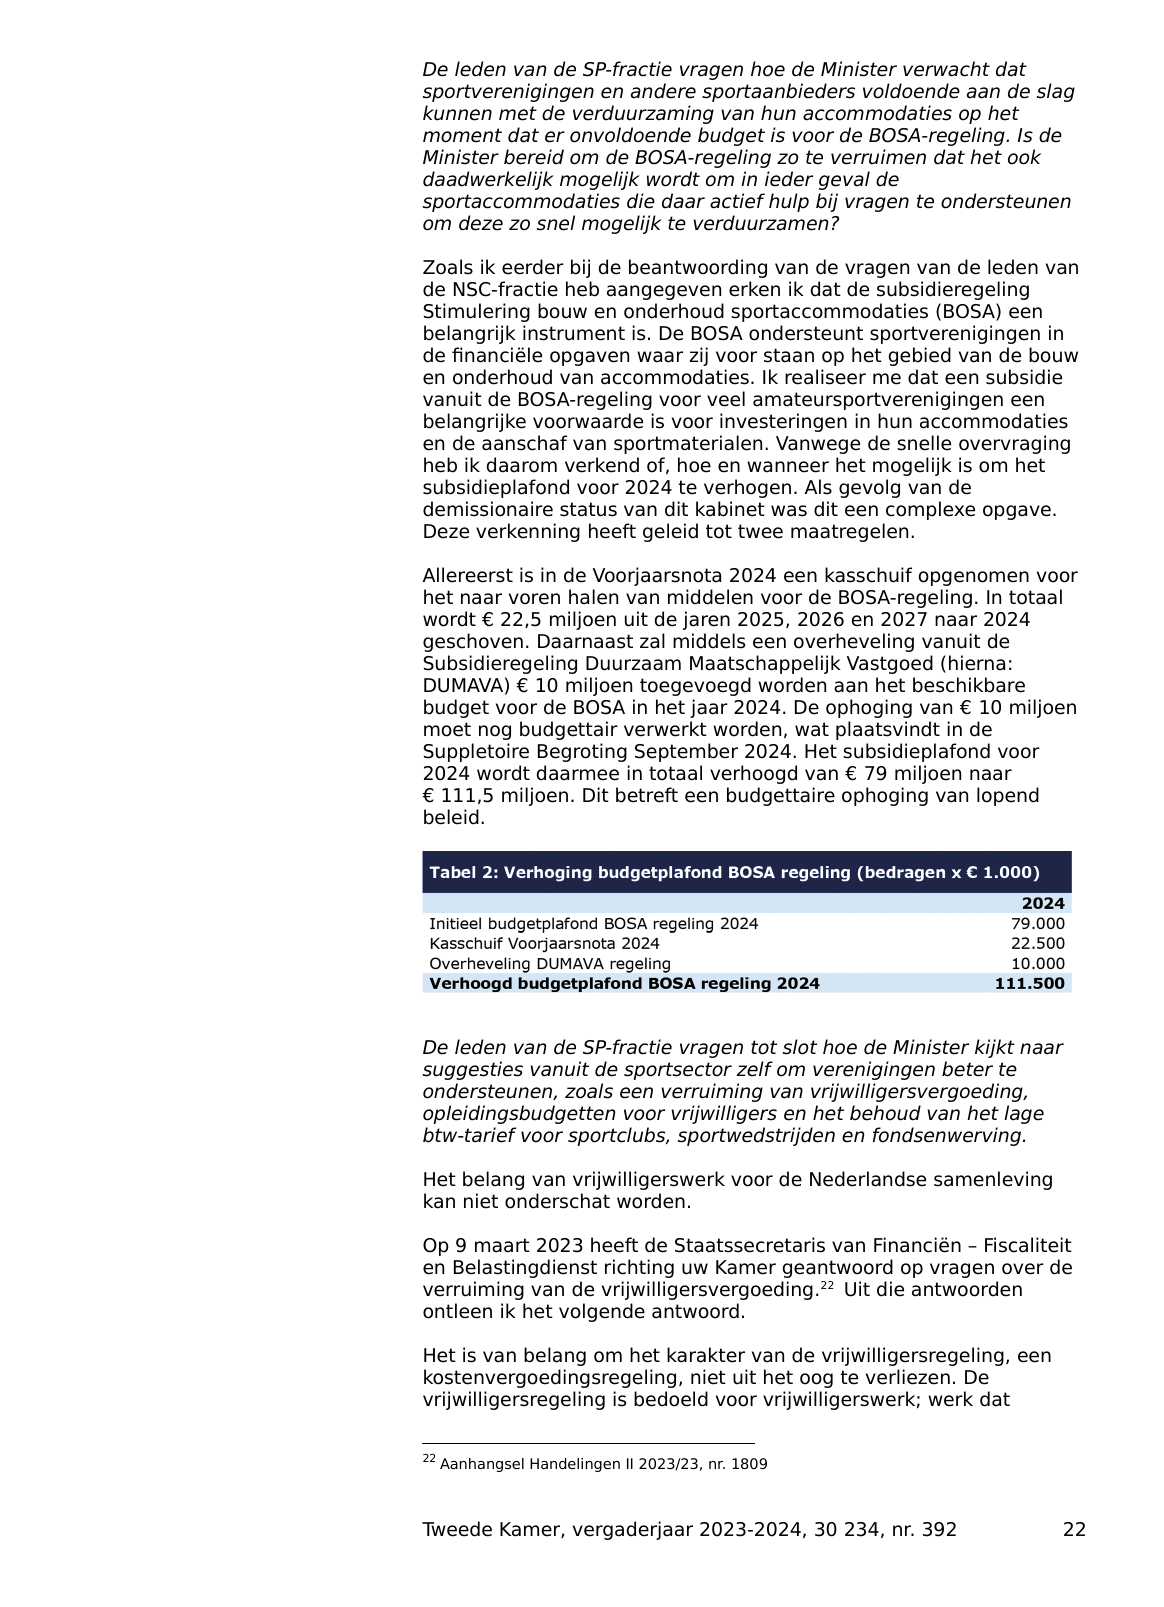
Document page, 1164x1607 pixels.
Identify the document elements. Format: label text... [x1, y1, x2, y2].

text Op 9 maart 2023 heeft de Staatssecretaris van Financiën – Fiscaliteit en Belastingdienst richting uw Kamer geantwoord op vragen over de verruiming van de vrijwilligersvergoeding. Uit die antwoorden ontleen ik het volgende antwoord. [422, 1235, 1087, 1323]
text De leden van de SP-fractie vragen tot slot hoe de Minister kijkt naar suggesties vanuit de sportsector zelf om verenigingen beter te ondersteunen, zoals een verruiming van vrijwilligersvergoeding, opleidingsbudgetten voor vrijwilligers en het behoud van het lage btw-tarief voor sportclubs, sportwedstrijden en fondsenwerving. [422, 1037, 1087, 1147]
text Aanhangsel Handelingen II 2023/23, nr. 1809 [422, 1452, 1087, 1474]
text Zoals ik eerder bij de beantwoording van de vragen van de leden van de NSC-fractie heb aangegeven erken ik dat de subsidieregeling Stimulering bouw en onderhoud sportaccommodaties (BOSA) een belangrijk instrument is. De BOSA ondersteunt sportverenigingen in de financiële opgaven waar zij voor staan op het gebied van de bouw en onderhoud van accommodaties. Ik realiseer me dat een subsidie vanuit de BOSA-regeling voor veel amateursportverenigingen een belangrijke voorwaarde is voor investeringen in hun accommodaties en de aanschaf van sportmaterialen. Vanwege de snelle overvraging heb ik daarom verkend of, hoe en wanneer het mogelijk is om het subsidieplafond voor 2024 te verhogen. Als gevolg van de demissionaire status van dit kabinet was dit een complexe opgave. Deze verkenning heeft geleid tot twee maatregelen. [422, 257, 1087, 543]
text Het is van belang om het karakter van de vrijwilligersregeling, een kostenvergoedingsregeling, niet uit het oog te verliezen. De vrijwilligersregeling is bedoeld voor vrijwilligerswerk; werk dat [422, 1345, 1087, 1411]
text De leden van de SP-fractie vragen hoe de Minister verwacht dat sportverenigingen en andere sportaanbieders voldoende aan de slag kunnen met de verduurzaming van hun accommodaties op het moment dat er onvoldoende budget is voor de BOSA-regeling. Is de Minister bereid om de BOSA-regeling zo te verruimen dat het ook daadwerkelijk mogelijk wordt om in ieder geval de sportaccommodaties die daar actief hulp bij vragen te ondersteunen om deze zo snel mogelijk te verduurzamen? [422, 59, 1087, 235]
picture [422, 851, 1072, 993]
text Het belang van vrijwilligerswerk voor de Nederlandse samenleving kan niet onderschat worden. [422, 1169, 1087, 1213]
text Allereerst is in de Voorjaarsnota 2024 een kasschuif opgenomen voor het naar voren halen van middelen voor de BOSA-regeling. In totaal wordt € 22,5 miljoen uit de jaren 2025, 2026 en 2027 naar 2024 geschoven. Daarnaast zal middels een overheveling vanuit de Subsidieregeling Duurzaam Maatschappelijk Vastgoed (hierna: DUMAVA) € 10 miljoen toegevoegd worden aan het beschikbare budget voor de BOSA in het jaar 2024. De ophoging van € 10 miljoen moet nog budgettair verwerkt worden, wat plaatsvindt in de Suppletoire Begroting September 2024. Het subsidieplafond voor 2024 wordt daarmee in totaal verhoogd van € 79 miljoen naar € 111,5 miljoen. Dit betreft een budgettaire ophoging van lopend beleid. [422, 565, 1087, 829]
